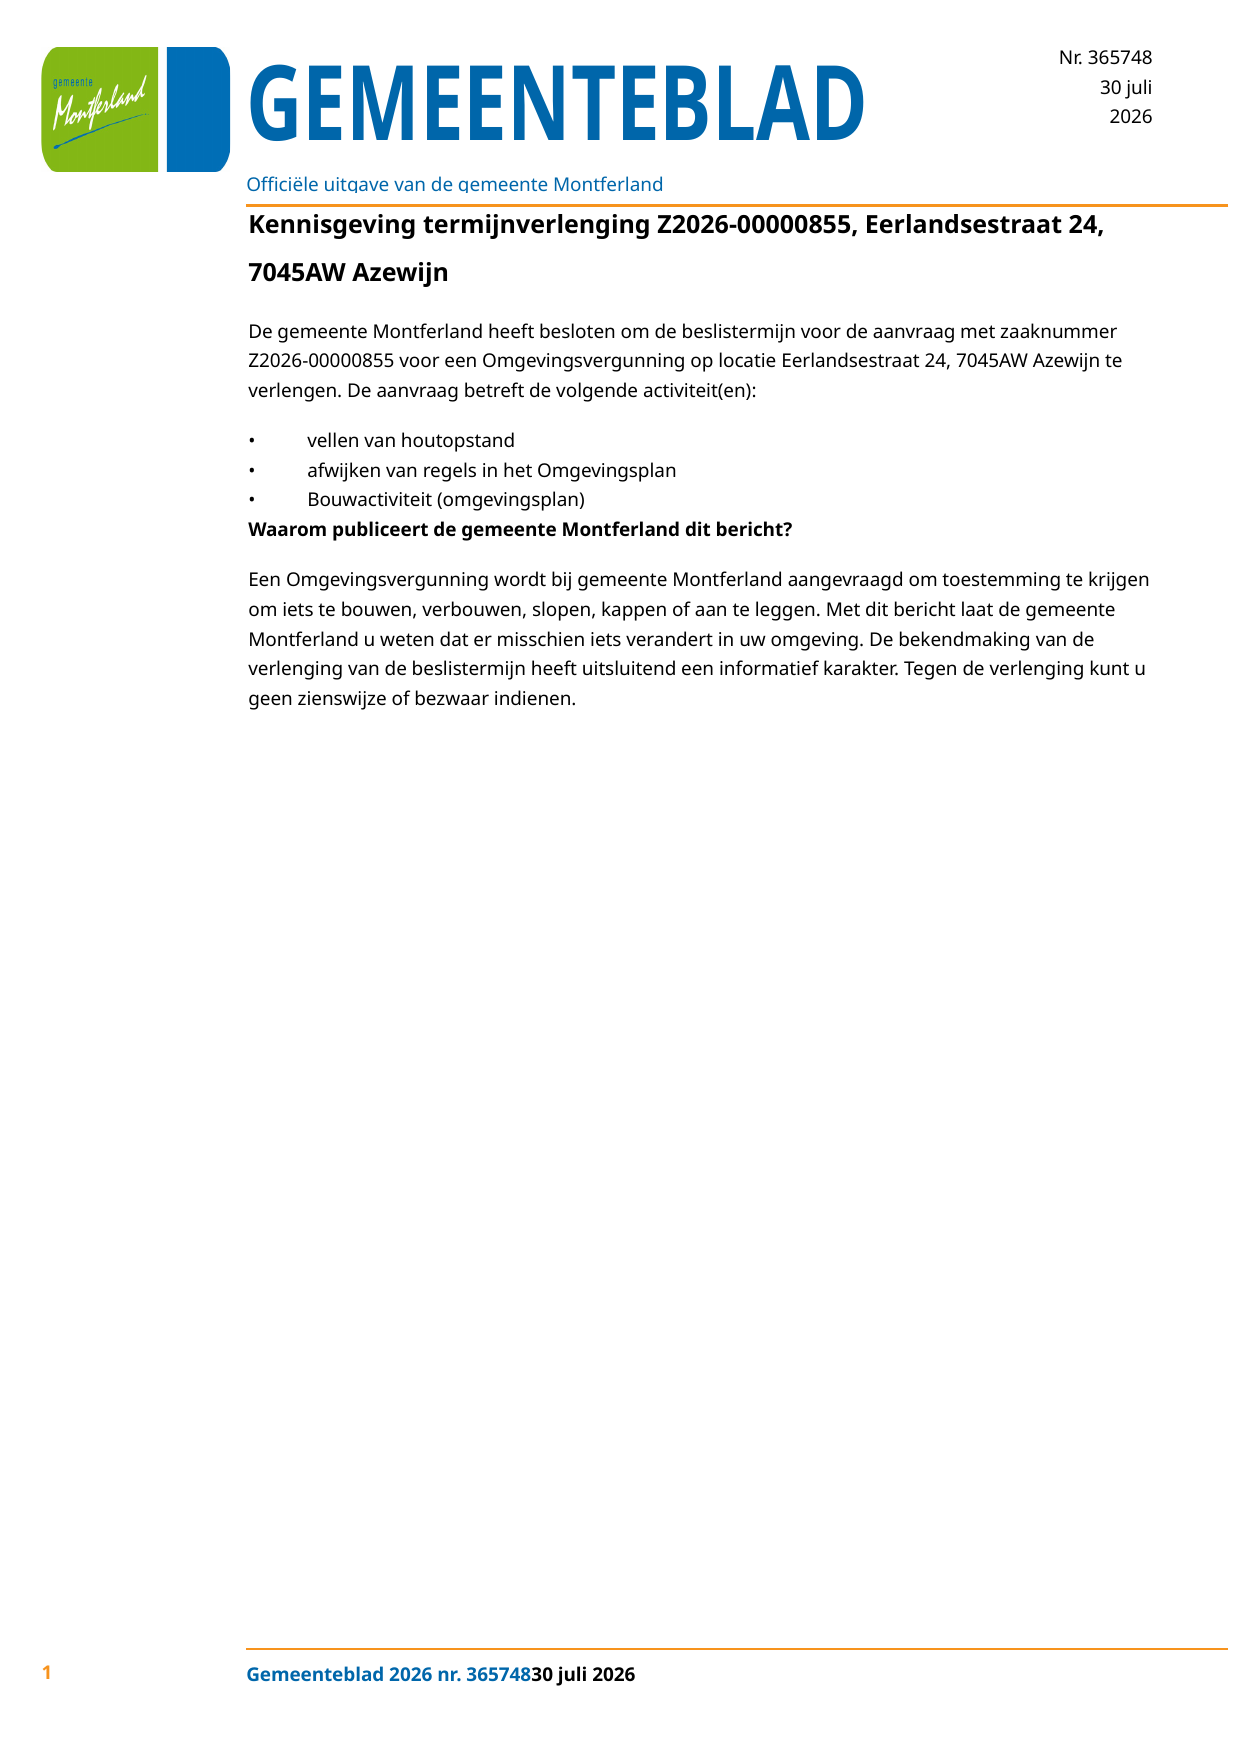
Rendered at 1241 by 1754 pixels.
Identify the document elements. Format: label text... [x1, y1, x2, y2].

text Waarom publiceert de gemeente Montferland dit bericht? [248, 516, 1152, 542]
text Een Omgevingsvergunning wordt bij gemeente Montferland aangevraagd om toestemming te krijgen om iets te bouwen, verbouwen, slopen, kappen of aan te leggen. Met dit bericht laat de gemeente Montferland u weten dat er misschien iets verandert in uw omgeving. De bekendmaking van de verlenging van de beslistermijn heeft uitsluitend een informatief karakter. Tegen de verlenging kunt u geen zienswijze of bezwaar indienen. [248, 567, 1152, 711]
list afwijken van regels in het Omgevingsplan [248, 457, 1152, 483]
list vellen van houtopstand [248, 427, 1152, 453]
list Bouwactiviteit (omgevingsplan) [248, 487, 1152, 512]
text De gemeente Montferland heeft besloten om de beslistermijn voor de aanvraag met zaaknummer Z2026-00000855 voor een Omgevingsvergunning op locatie Eerlandsestraat 24, 7045AW Azewijn te verlengen. De aanvraag betreft de volgende activiteit(en): [248, 318, 1152, 403]
text Kennisgeving termijnverlenging Z2026-00000855, Eerlandsestraat 24, 7045AW Azewijn [248, 207, 1152, 288]
picture [41, 47, 231, 172]
